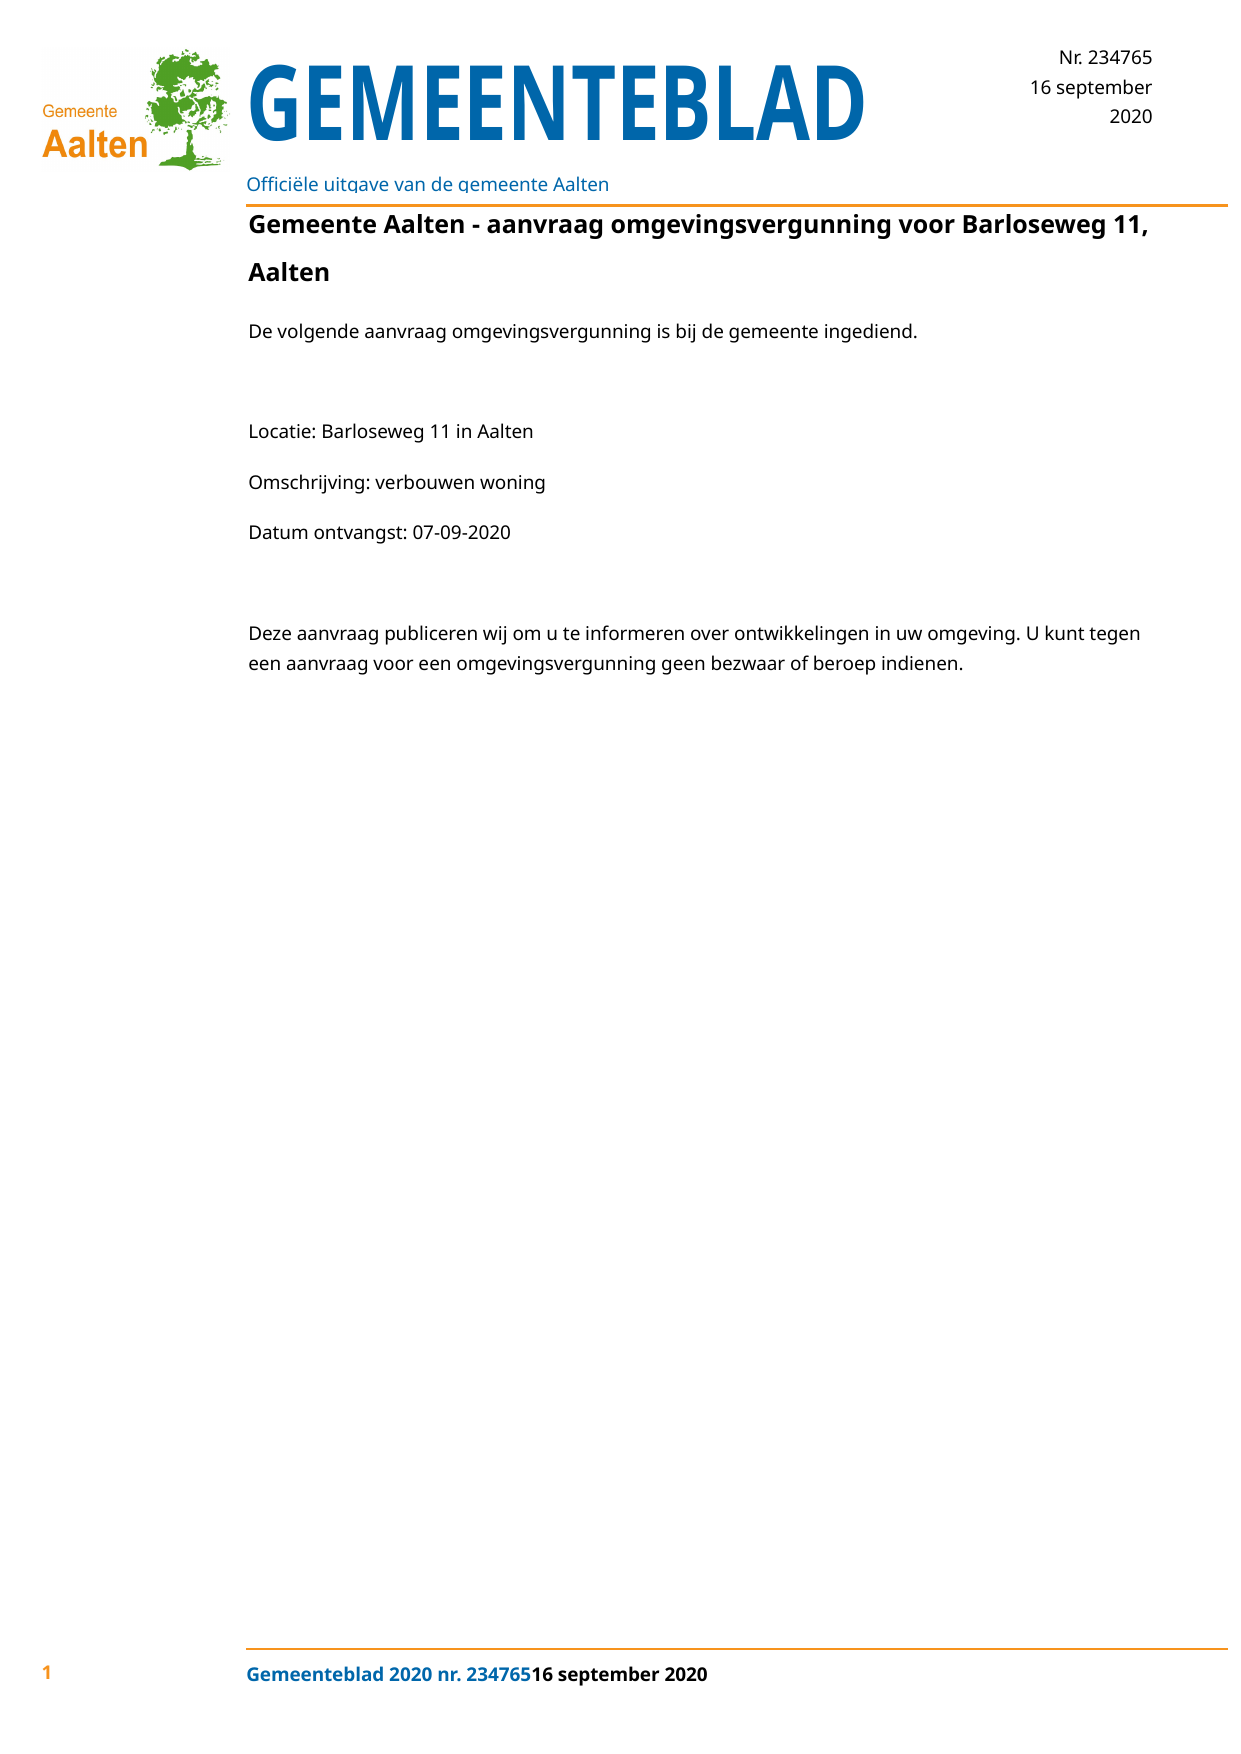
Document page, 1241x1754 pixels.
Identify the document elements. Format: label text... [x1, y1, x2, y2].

text De volgende aanvraag omgevingsvergunning is bij de gemeente ingediend. [248, 318, 1152, 344]
text Datum ontvangst: 07-09-2020 [248, 519, 1152, 545]
text Deze aanvraag publiceren wij om u te informeren over ontwikkelingen in uw omgeving. U kunt tegen een aanvraag voor een omgevingsvergunning geen bezwaar of beroep indienen. [248, 620, 1152, 676]
text Locatie: Barloseweg 11 in Aalten [248, 419, 1152, 444]
picture [41, 47, 231, 172]
text Gemeente Aalten - aanvraag omgevingsvergunning voor Barloseweg 11, Aalten [248, 207, 1152, 288]
text Omschrijving: verbouwen woning [248, 469, 1152, 495]
